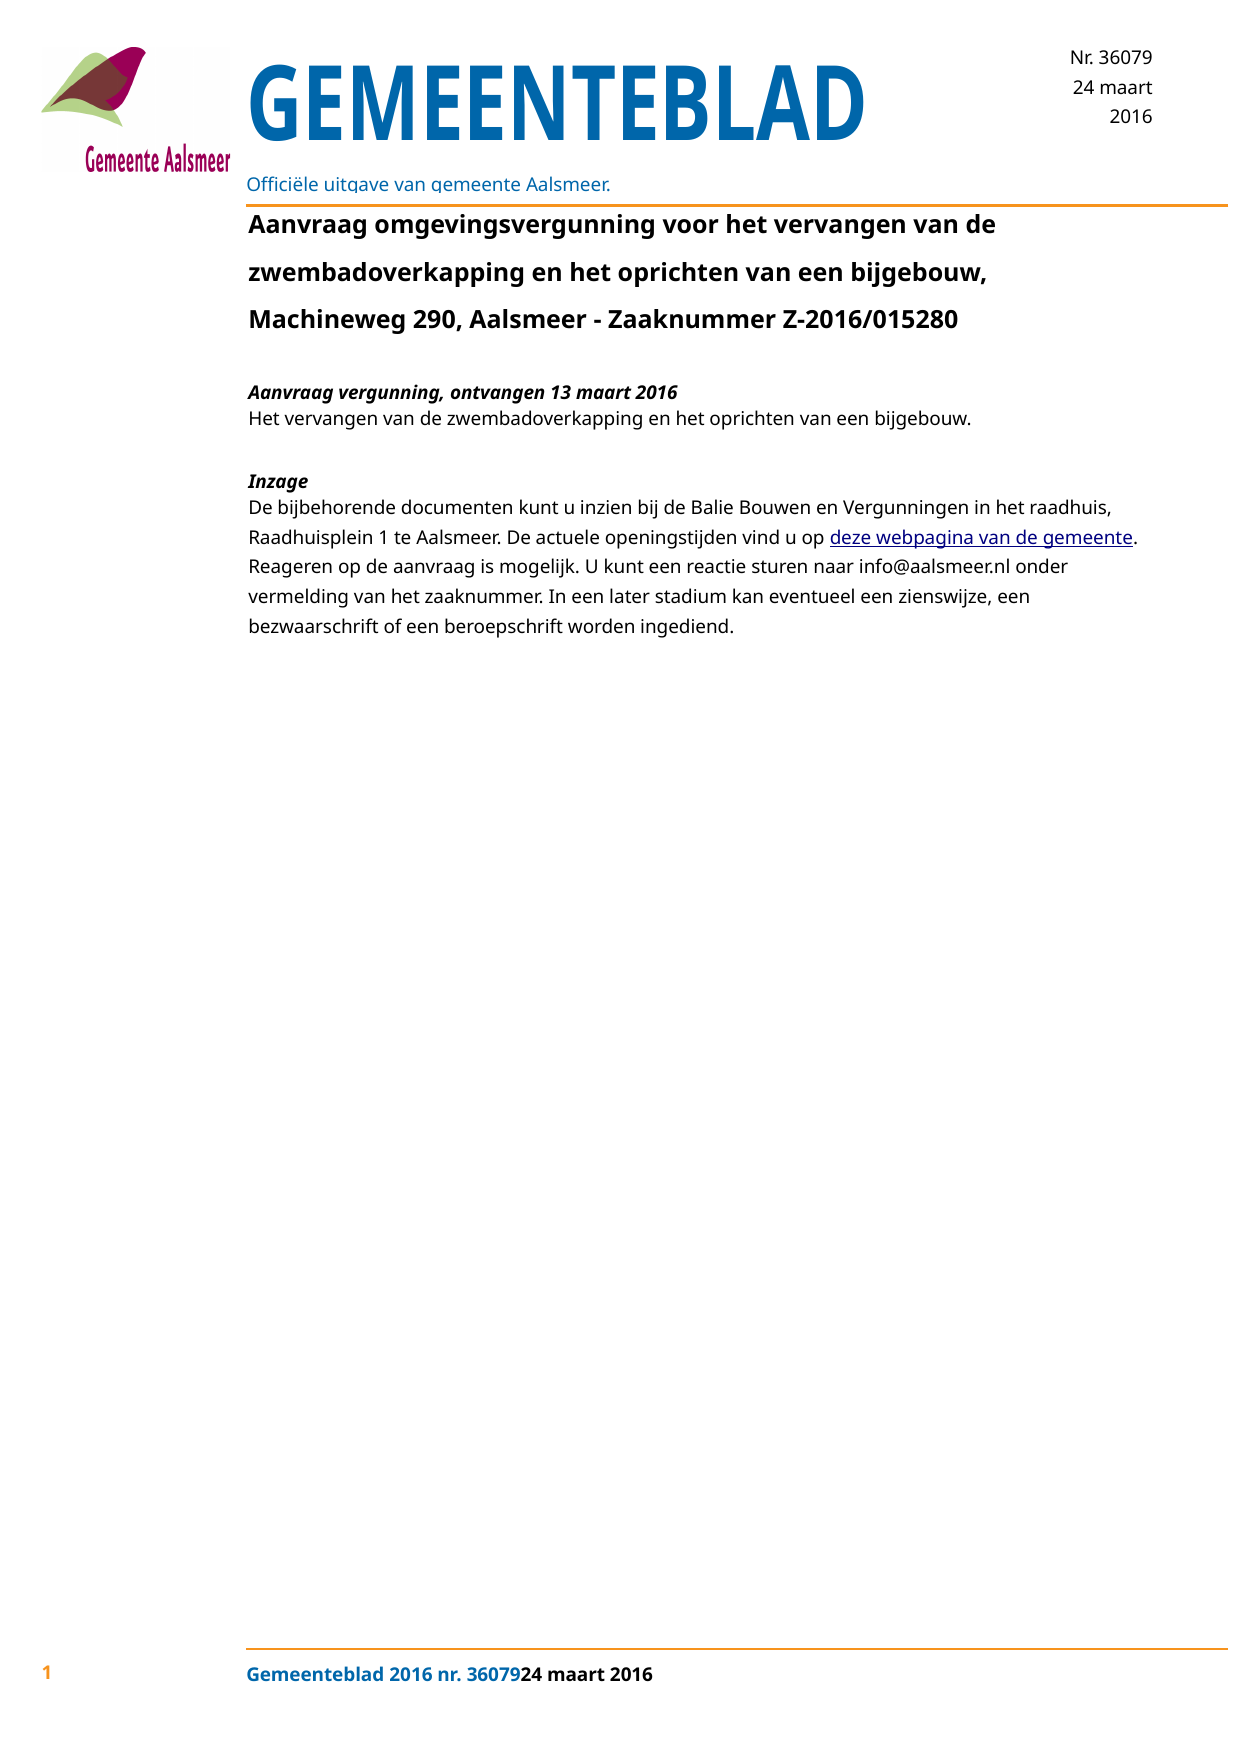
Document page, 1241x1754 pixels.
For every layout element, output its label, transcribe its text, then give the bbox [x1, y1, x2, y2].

picture [41, 47, 231, 172]
text Het vervangen van de zwembadoverkapping en het oprichten van een bijgebouw. [248, 405, 1152, 431]
text De bijbehorende documenten kunt u inzien bij de Balie Bouwen en Vergunningen in het raadhuis, Raadhuisplein 1 te Aalsmeer. De actuele openingstijden vind u op deze webpagina van de gemeente. Reageren op de aanvraag is mogelijk. U kunt een reactie sturen naar info@aalsmeer.nl onder vermelding van het zaaknummer. In een later stadium kan eventueel een zienswijze, een bezwaarschrift of een beroepschrift worden ingediend. [248, 494, 1152, 638]
text Aanvraag vergunning, ontvangen 13 maart 2016 [248, 379, 1152, 405]
text Aanvraag omgevingsvergunning voor het vervangen van de zwembadoverkapping en het oprichten van een bijgebouw, Machineweg 290, Aalsmeer - Zaaknummer Z-2016/015280 [248, 207, 1152, 336]
text Inzage [248, 469, 1152, 494]
text ​ [248, 663, 1152, 689]
